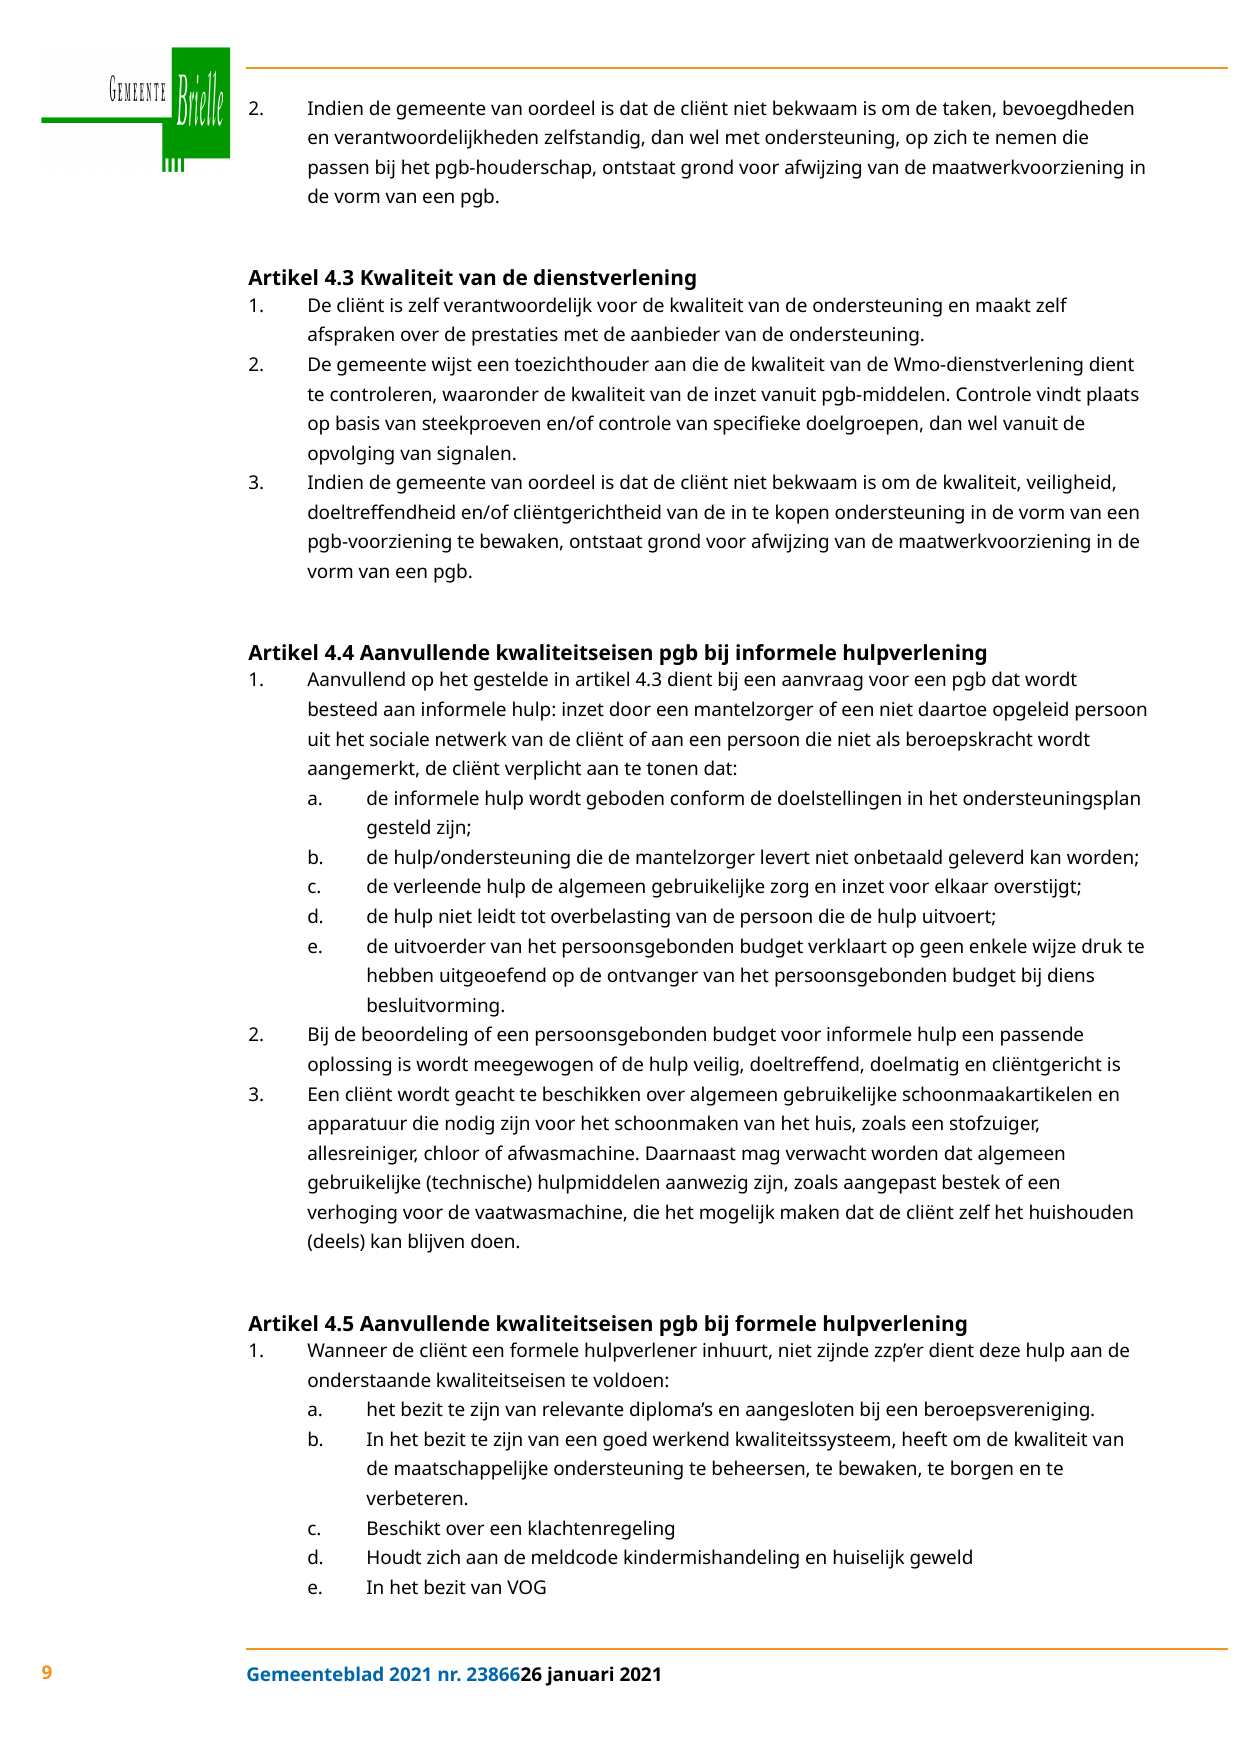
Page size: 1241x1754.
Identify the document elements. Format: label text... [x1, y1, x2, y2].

list In het bezit van VOG [307, 1574, 1152, 1599]
list het bezit te zijn van relevante diploma’s en aangesloten bij een beroepsvereniging. [307, 1396, 1152, 1422]
list Beschikt over een klachtenregeling [307, 1515, 1152, 1540]
list de hulp niet leidt tot overbelasting van de persoon die de hulp uitvoert; [307, 903, 1152, 929]
picture [41, 47, 231, 172]
list Een cliënt wordt geacht te beschikken over algemeen gebruikelijke schoonmaakartikelen en apparatuur die nodig zijn voor het schoonmaken van het huis, zoals een stofzuiger, allesreiniger, chloor of afwasmachine. Daarnaast mag verwacht worden dat algemeen gebruikelijke (technische) hulpmiddelen aanwezig zijn, zoals aangepast bestek of een verhoging voor de vaatwasmachine, die het mogelijk maken dat de cliënt zelf het huishouden (deels) kan blijven doen. [248, 1081, 1152, 1254]
list Indien de gemeente van oordeel is dat de cliënt niet bekwaam is om de kwaliteit, veiligheid, doeltreffendheid en/of cliëntgerichtheid van de in te kopen ondersteuning in de vorm van een pgb-voorziening te bewaken, ontstaat grond voor afwijzing van de maatwerkvoorziening in de vorm van een pgb. [248, 469, 1152, 584]
text Artikel 4.5 Aanvullende kwaliteitseisen pgb bij formele hulpverlening [248, 1309, 1152, 1337]
list De gemeente wijst een toezichthouder aan die de kwaliteit van de Wmo-dienstverlening dient te controleren, waaronder de kwaliteit van de inzet vanuit pgb-middelen. Controle vindt plaats op basis van steekproeven en/of controle van specifieke doelgroepen, dan wel vanuit de opvolging van signalen. [248, 351, 1152, 466]
list de informele hulp wordt geboden conform de doelstellingen in het ondersteuningsplan gesteld zijn; [307, 785, 1152, 840]
list de verleende hulp de algemeen gebruikelijke zorg en inzet voor elkaar overstijgt; [307, 874, 1152, 899]
list Houdt zich aan de meldcode kindermishandeling en huiselijk geweld [307, 1544, 1152, 1570]
text Artikel 4.4 Aanvullende kwaliteitseisen pgb bij informele hulpverlening [248, 638, 1152, 667]
text Artikel 4.3 Kwaliteit van de dienstverlening [248, 263, 1152, 292]
list de hulp/ondersteuning die de mantelzorger levert niet onbetaald geleverd kan worden; [307, 844, 1152, 870]
list Aanvullend op het gestelde in artikel 4.3 dient bij een aanvraag voor een pgb dat wordt besteed aan informele hulp: inzet door een mantelzorger of een niet daartoe opgeleid persoon uit het sociale netwerk van de cliënt of aan een persoon die niet als beroepskracht wordt aangemerkt, de cliënt verplicht aan te tonen dat: [248, 667, 1152, 781]
list Wanneer de cliënt een formele hulpverlener inhuurt, niet zijnde zzp’er dient deze hulp aan de onderstaande kwaliteitseisen te voldoen: [248, 1337, 1152, 1392]
list de uitvoerder van het persoonsgebonden budget verklaart op geen enkele wijze druk te hebben uitgeoefend op de ontvanger van het persoonsgebonden budget bij diens besluitvorming. [307, 933, 1152, 1018]
list De cliënt is zelf verantwoordelijk voor de kwaliteit van de ondersteuning en maakt zelf afspraken over de prestaties met de aanbieder van de ondersteuning. [248, 292, 1152, 347]
list Bij de beoordeling of een persoonsgebonden budget voor informele hulp een passende oplossing is wordt meegewogen of de hulp veilig, doeltreffend, doelmatig en cliëntgericht is [248, 1022, 1152, 1077]
list In het bezit te zijn van een goed werkend kwaliteitssysteem, heeft om de kwaliteit van de maatschappelijke ondersteuning te beheersen, te bewaken, te borgen en te verbeteren. [307, 1426, 1152, 1511]
list Indien de gemeente van oordeel is dat de cliënt niet bekwaam is om de taken, bevoegdheden en verantwoordelijkheden zelfstandig, dan wel met ondersteuning, op zich te nemen die passen bij het pgb-houderschap, ontstaat grond voor afwijzing van de maatwerkvoorziening in de vorm van een pgb. [248, 95, 1152, 209]
